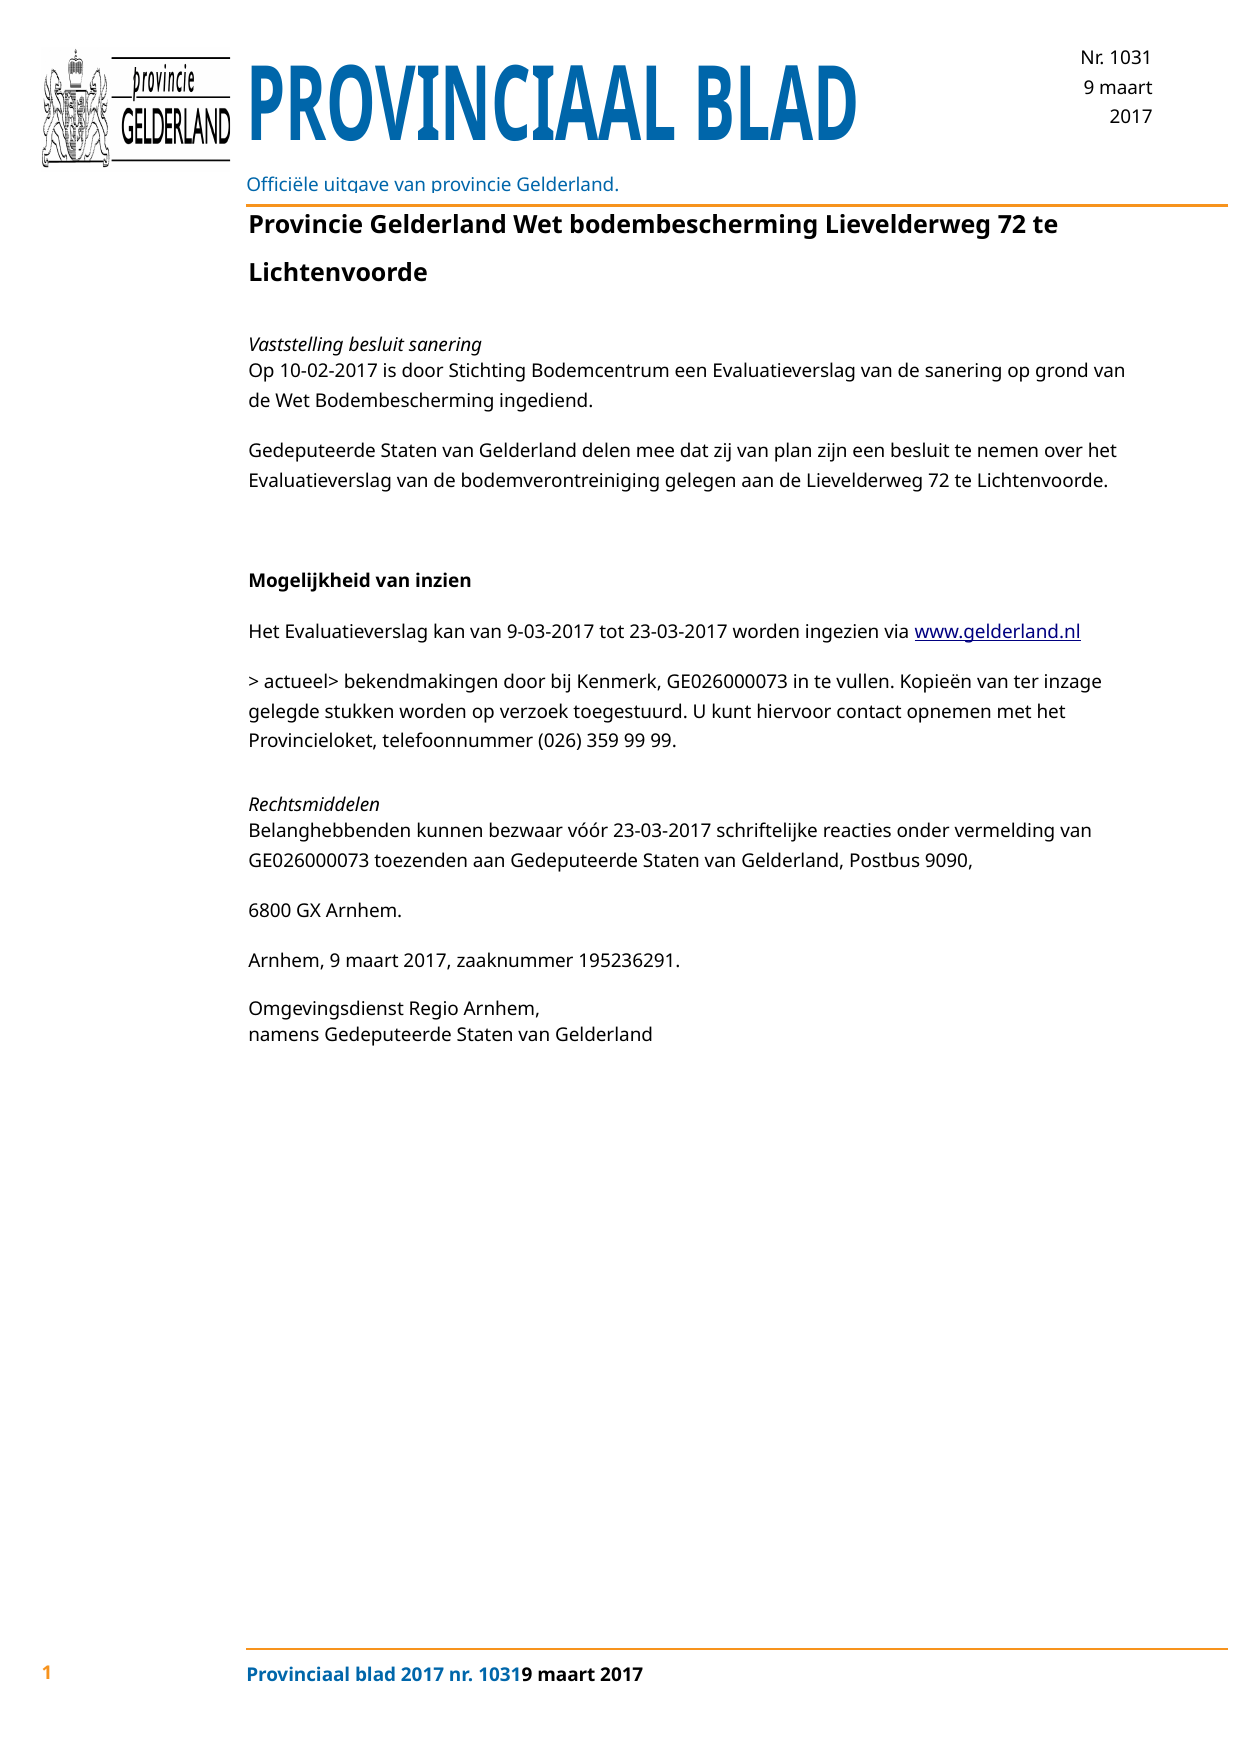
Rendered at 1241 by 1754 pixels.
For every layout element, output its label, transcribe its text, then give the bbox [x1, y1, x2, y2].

text Op 10-02-2017 is door Stichting Bodemcentrum een Evaluatieverslag van de sanering op grond van de Wet Bodembescherming ingediend. [248, 357, 1152, 412]
text Provincie Gelderland Wet bodembescherming Lievelderweg 72 te Lichtenvoorde [248, 207, 1152, 288]
text Gedeputeerde Staten van Gelderland delen mee dat zij van plan zijn een besluit te nemen over het Evaluatieverslag van de bodemverontreiniging gelegen aan de Lievelderweg 72 te Lichtenvoorde. [248, 437, 1152, 492]
text Het Evaluatieverslag kan van 9-03-2017 tot 23-03-2017 worden ingezien via www.gelderland.nl [248, 618, 1152, 644]
text Arnhem, 9 maart 2017, zaaknummer 195236291. [248, 948, 1152, 973]
picture [41, 47, 231, 172]
text Rechtsmiddelen [248, 792, 1152, 817]
text Mogelijkheid van inzien [248, 568, 1152, 593]
text 6800 GX Arnhem. [248, 897, 1152, 923]
text namens Gedeputeerde Staten van Gelderland [248, 1021, 1152, 1047]
text > actueel> bekendmakingen door bij Kenmerk, GE026000073 in te vullen. Kopieën van ter inzage gelegde stukken worden op verzoek toegestuurd. U kunt hiervoor contact opnemen met het Provincieloket, telefoonnummer (026) 359 99 99. [248, 668, 1152, 753]
text Omgevingsdienst Regio Arnhem, [248, 996, 1152, 1021]
text Belanghebbenden kunnen bezwaar vóór 23-03-2017 schriftelijke reacties onder vermelding van GE026000073 toezenden aan Gedeputeerde Staten van Gelderland, Postbus 9090, [248, 817, 1152, 873]
text Vaststelling besluit sanering [248, 331, 1152, 357]
